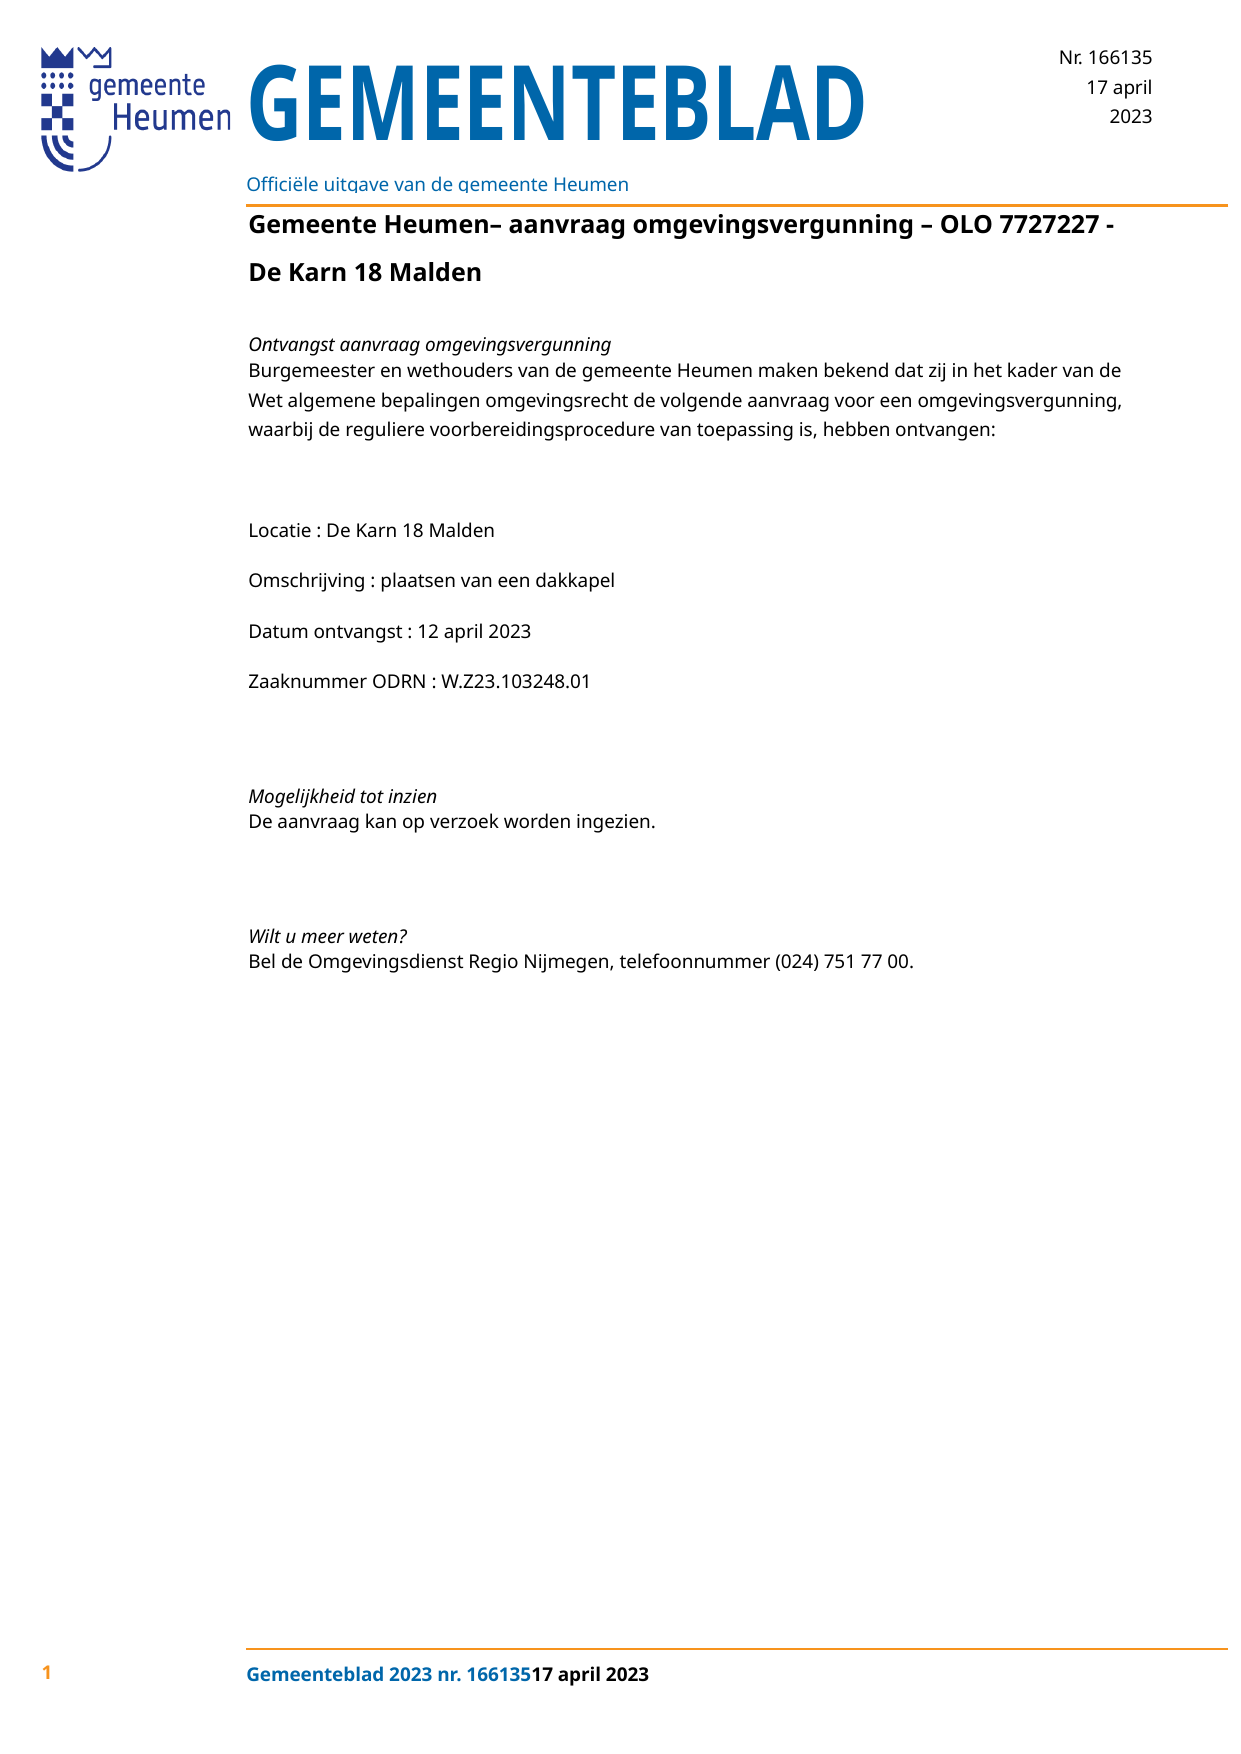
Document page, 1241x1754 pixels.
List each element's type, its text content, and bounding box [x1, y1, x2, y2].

text Wilt u meer weten? [248, 923, 1152, 949]
text Mogelijkheid tot inzien [248, 783, 1152, 808]
text Locatie : De Karn 18 Malden [248, 517, 1152, 543]
text Ontvangst aanvraag omgevingsvergunning [248, 331, 1152, 357]
text Burgemeester en wethouders van de gemeente Heumen maken bekend dat zij in het kader van de Wet algemene bepalingen omgevingsrecht de volgende aanvraag voor een omgevingsvergunning, waarbij de reguliere voorbereidingsprocedure van toepassing is, hebben ontvangen: [248, 357, 1152, 442]
text Datum ontvangst : 12 april 2023 [248, 618, 1152, 644]
text Gemeente Heumen– aanvraag omgevingsvergunning – OLO 7727227 - De Karn 18 Malden [248, 207, 1152, 288]
picture [41, 47, 231, 172]
text De aanvraag kan op verzoek worden ingezien. [248, 808, 1152, 834]
text Zaaknummer ODRN : W.Z23.103248.01 [248, 668, 1152, 694]
text Omschrijving : plaatsen van een dakkapel [248, 568, 1152, 593]
text Bel de Omgevingsdienst Regio Nijmegen, telefoonnummer (024) 751 77 00. [248, 949, 1152, 974]
